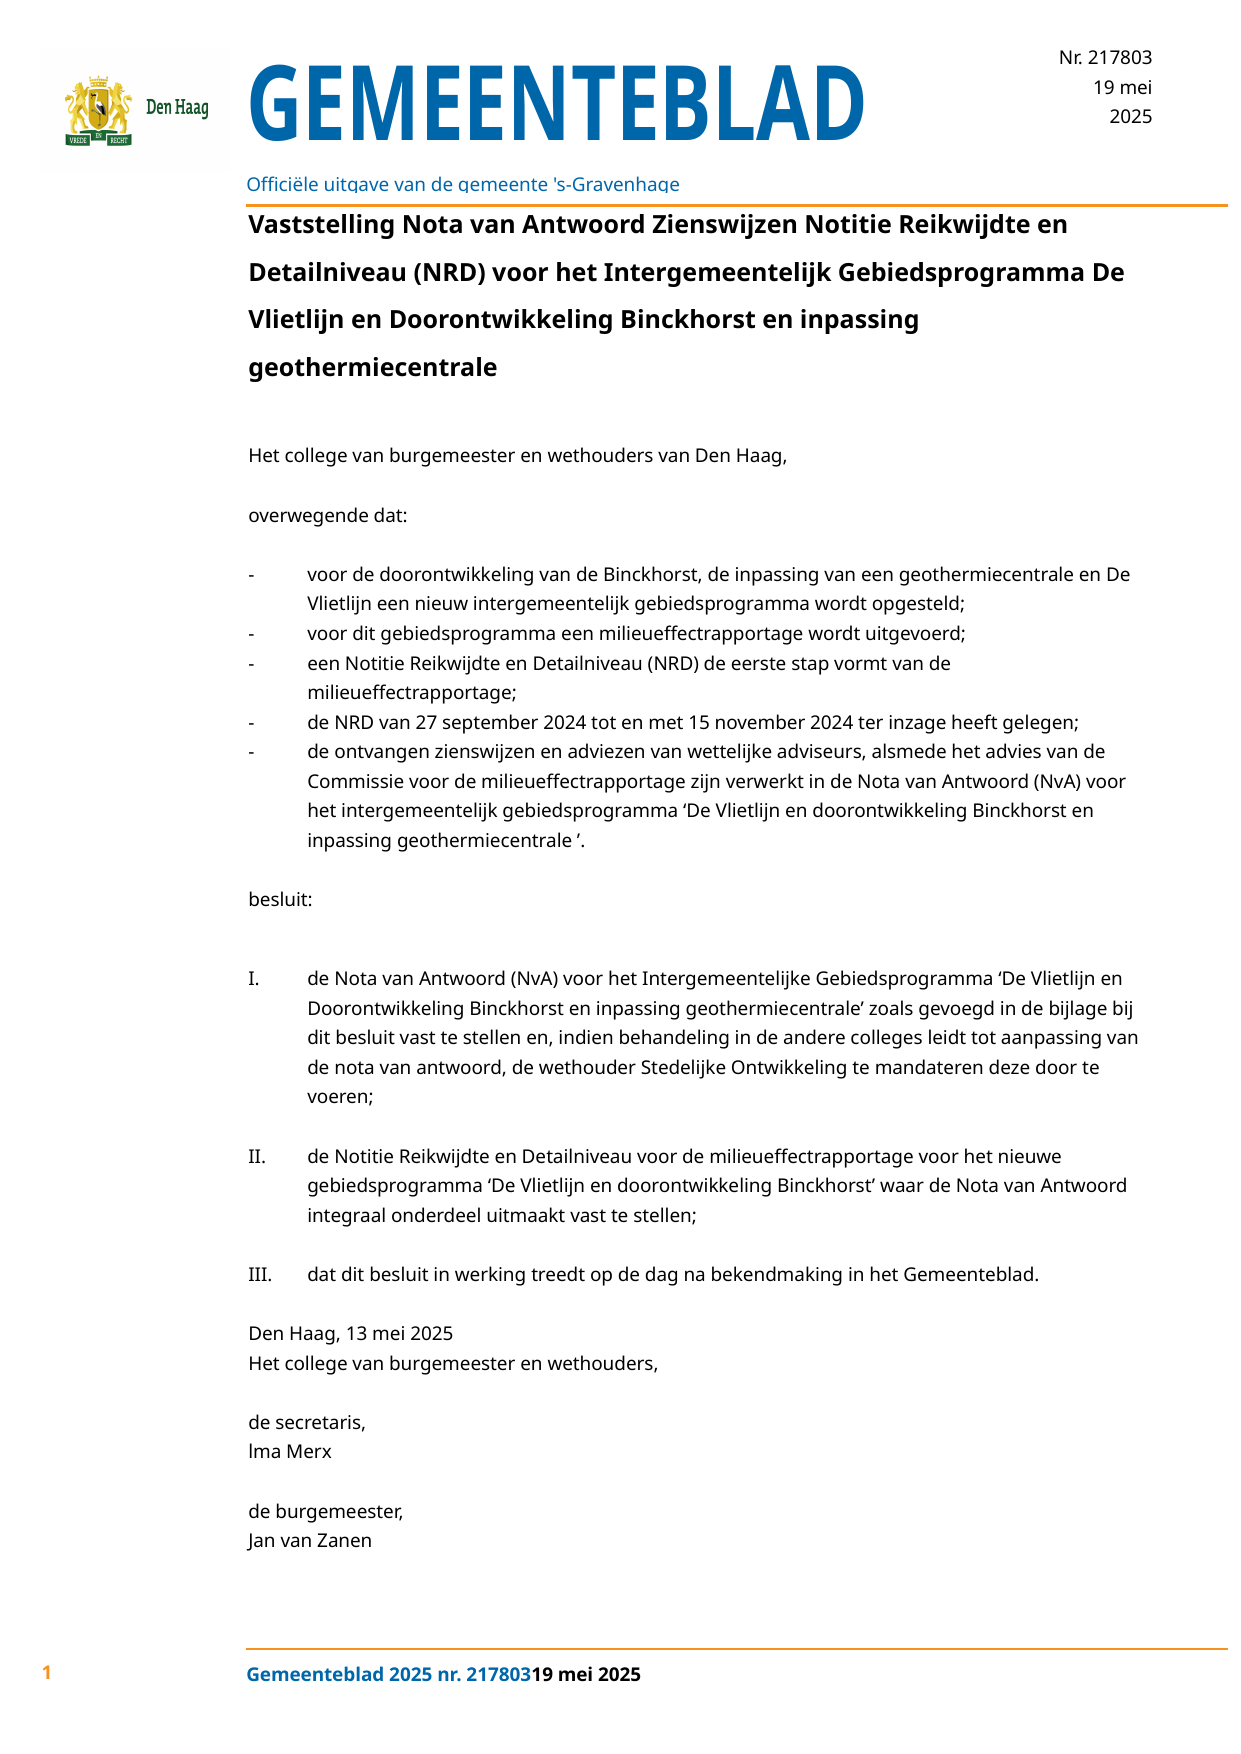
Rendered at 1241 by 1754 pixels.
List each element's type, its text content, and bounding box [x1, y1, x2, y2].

text Het college van burgemeester en wethouders, [248, 1350, 1152, 1376]
text de secretaris, [248, 1409, 1152, 1435]
list dat dit besluit in werking treedt op de dag na bekendmaking in het Gemeenteblad. [248, 1261, 1152, 1287]
list de NRD van 27 september 2024 tot en met 15 november 2024 ter inzage heeft gelegen; [248, 709, 1152, 735]
list een Notitie Reikwijdte en Detailniveau (NRD) de eerste stap vormt van de milieueffectrapportage; [248, 650, 1152, 705]
list de Notitie Reikwijdte en Detailniveau voor de milieueffectrapportage voor het nieuwe gebiedsprogramma ‘De Vlietlijn en doorontwikkeling Binckhorst’ waar de Nota van Antwoord integraal onderdeel uitmaakt vast te stellen; [248, 1143, 1152, 1228]
list voor dit gebiedsprogramma een milieueffectrapportage wordt uitgevoerd; [248, 620, 1152, 646]
text Het college van burgemeester en wethouders van Den Haag, [248, 443, 1152, 468]
list voor de doorontwikkeling van de Binckhorst, de inpassing van een geothermiecentrale en De Vlietlijn een nieuw intergemeentelijk gebiedsprogramma wordt opgesteld; [248, 561, 1152, 616]
picture [41, 47, 231, 172]
text Jan van Zanen [248, 1527, 1152, 1553]
text Den Haag, 13 mei 2025 [248, 1320, 1152, 1346]
text besluit: [248, 886, 1152, 912]
text overwegende dat: [248, 502, 1152, 528]
text de burgemeester, [248, 1498, 1152, 1523]
text lma Merx [248, 1439, 1152, 1464]
list de Nota van Antwoord (NvA) voor het Intergemeentelijke Gebiedsprogramma ‘De Vlietlijn en Doorontwikkeling Binckhorst en inpassing geothermiecentrale’ zoals gevoegd in de bijlage bij dit besluit vast te stellen en, indien behandeling in de andere colleges leidt tot aanpassing van de nota van antwoord, de wethouder Stedelijke Ontwikkeling te mandateren deze door te voeren; [248, 965, 1152, 1109]
text Vaststelling Nota van Antwoord Zienswijzen Notitie Reikwijdte en Detailniveau (NRD) voor het Intergemeentelijk Gebiedsprogramma De Vlietlijn en Doorontwikkeling Binckhorst en inpassing geothermiecentrale [248, 207, 1152, 384]
list de ontvangen zienswijzen en adviezen van wettelijke adviseurs, alsmede het advies van de Commissie voor de milieueffectrapportage zijn verwerkt in de Nota van Antwoord (NvA) voor het intergemeentelijk gebiedsprogramma ‘De Vlietlijn en doorontwikkeling Binckhorst en inpassing geothermiecentrale ’. [248, 738, 1152, 853]
